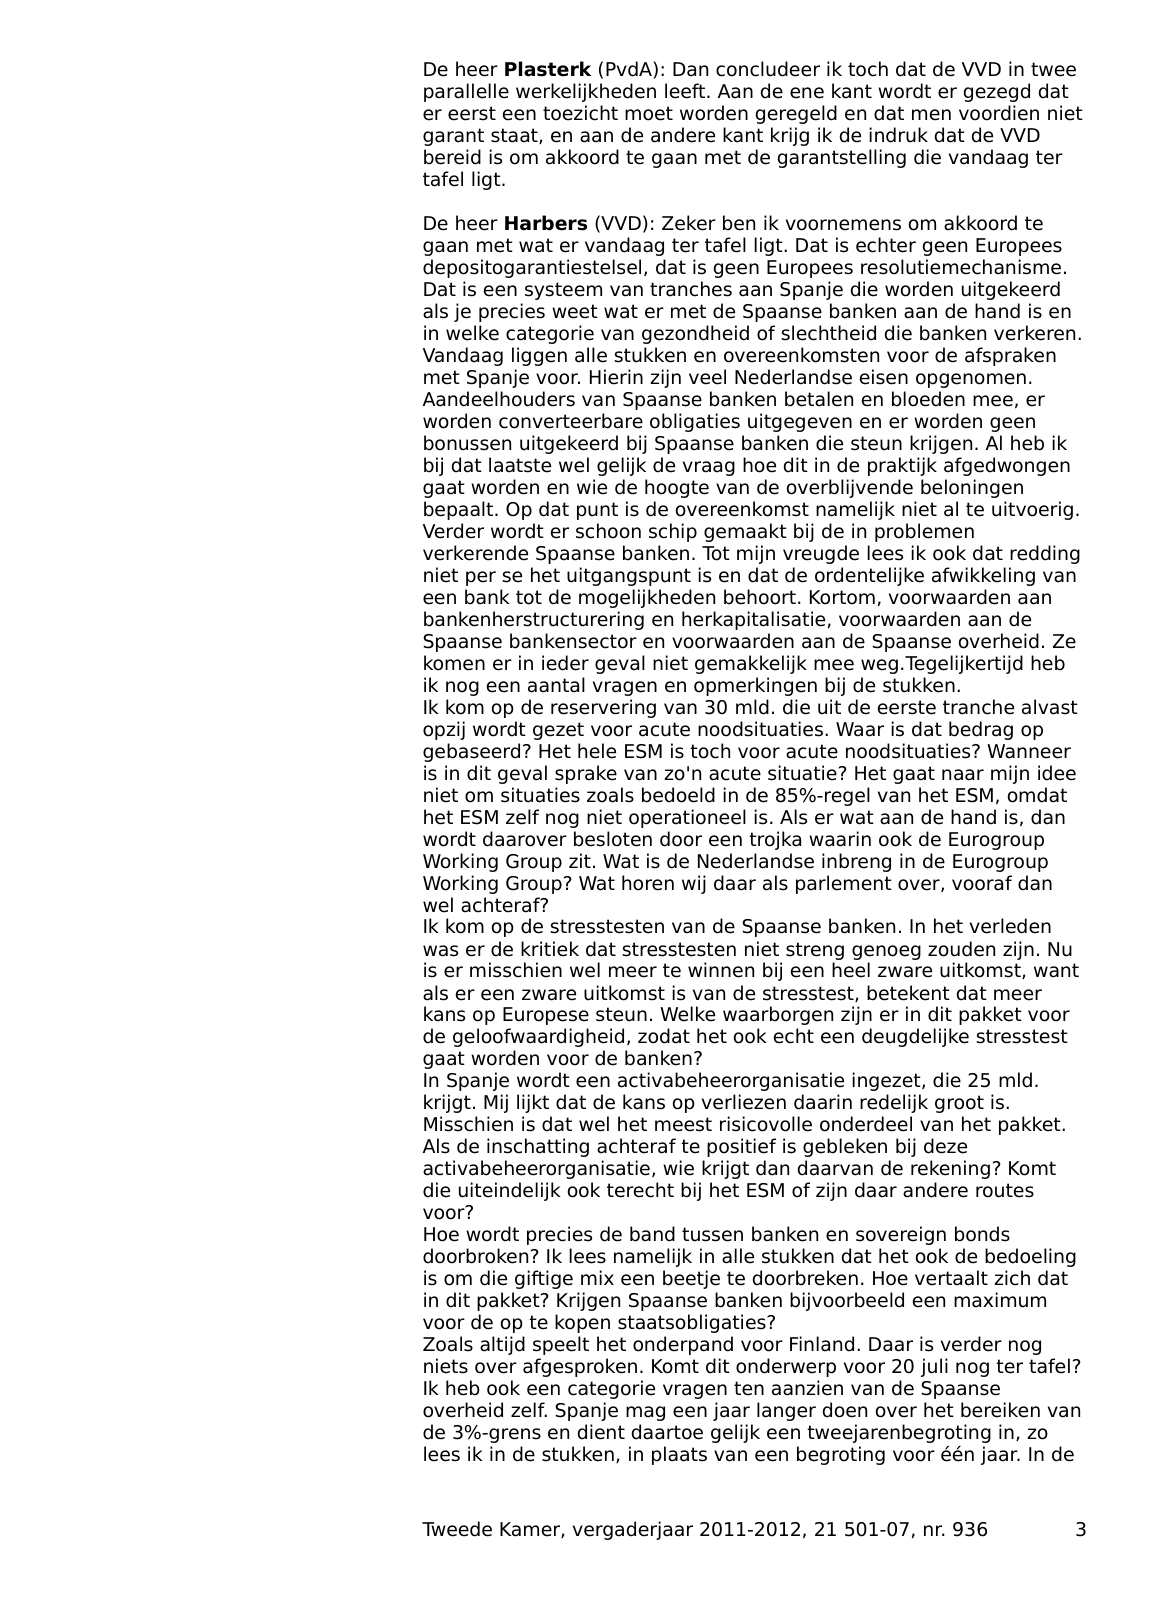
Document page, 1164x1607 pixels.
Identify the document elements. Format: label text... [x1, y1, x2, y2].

text Vandaag liggen alle stukken en overeenkomsten voor de afspraken met Spanje voor. Hierin zijn veel Nederlandse eisen opgenomen. Aandeelhouders van Spaanse banken betalen en bloeden mee, er worden converteerbare obligaties uitgegeven en er worden geen bonussen uitgekeerd bij Spaanse banken die steun krijgen. Al heb ik bij dat laatste wel gelijk de vraag hoe dit in de praktijk afgedwongen gaat worden en wie de hoogte van de overblijvende beloningen bepaalt. Op dat punt is de overeenkomst namelijk niet al te uitvoerig. [422, 345, 1087, 521]
text Ik heb ook een categorie vragen ten aanzien van de Spaanse overheid zelf. Spanje mag een jaar langer doen over het bereiken van de 3%-grens en dient daartoe gelijk een tweejarenbegroting in, zo lees ik in de stukken, in plaats van een begroting voor één jaar. In de [422, 1378, 1087, 1466]
text Ik kom op de reservering van 30 mld. die uit de eerste tranche alvast opzij wordt gezet voor acute noodsituaties. Waar is dat bedrag op gebaseerd? Het hele ESM is toch voor acute noodsituaties? Wanneer is in dit geval sprake van zo'n acute situatie? Het gaat naar mijn idee niet om situaties zoals bedoeld in de 85%-regel van het ESM, omdat het ESM zelf nog niet operationeel is. Als er wat aan de hand is, dan wordt daarover besloten door een trojka waarin ook de Eurogroup Working Group zit. Wat is de Nederlandse inbreng in de Eurogroup Working Group? Wat horen wij daar als parlement over, vooraf dan wel achteraf? [422, 697, 1087, 916]
text De heer Harbers (VVD): Zeker ben ik voornemens om akkoord te gaan met wat er vandaag ter tafel ligt. Dat is echter geen Europees depositogarantiestelsel, dat is geen Europees resolutiemechanisme. Dat is een systeem van tranches aan Spanje die worden uitgekeerd als je precies weet wat er met de Spaanse banken aan de hand is en in welke categorie van gezondheid of slechtheid die banken verkeren. [422, 213, 1087, 345]
text Ik kom op de stresstesten van de Spaanse banken. In het verleden was er de kritiek dat stresstesten niet streng genoeg zouden zijn. Nu is er misschien wel meer te winnen bij een heel zware uitkomst, want als er een zware uitkomst is van de stresstest, betekent dat meer kans op Europese steun. Welke waarborgen zijn er in dit pakket voor de geloofwaardigheid, zodat het ook echt een deugdelijke stresstest gaat worden voor de banken? [422, 916, 1087, 1070]
text Zoals altijd speelt het onderpand voor Finland. Daar is verder nog niets over afgesproken. Komt dit onderwerp voor 20 juli nog ter tafel? [422, 1334, 1087, 1378]
text Verder wordt er schoon schip gemaakt bij de in problemen verkerende Spaanse banken. Tot mijn vreugde lees ik ook dat redding niet per se het uitgangspunt is en dat de ordentelijke afwikkeling van een bank tot de mogelijkheden behoort. Kortom, voorwaarden aan bankenherstructurering en herkapitalisatie, voorwaarden aan de Spaanse bankensector en voorwaarden aan de Spaanse overheid. Ze komen er in ieder geval niet gemakkelijk mee weg.Tegelijkertijd heb ik nog een aantal vragen en opmerkingen bij de stukken. [422, 521, 1087, 697]
text De heer Plasterk (PvdA): Dan concludeer ik toch dat de VVD in twee parallelle werkelijkheden leeft. Aan de ene kant wordt er gezegd dat er eerst een toezicht moet worden geregeld en dat men voordien niet garant staat, en aan de andere kant krijg ik de indruk dat de VVD bereid is om akkoord te gaan met de garantstelling die vandaag ter tafel ligt. [422, 59, 1087, 191]
text In Spanje wordt een activabeheerorganisatie ingezet, die 25 mld. krijgt. Mij lijkt dat de kans op verliezen daarin redelijk groot is. Misschien is dat wel het meest risicovolle onderdeel van het pakket. Als de inschatting achteraf te positief is gebleken bij deze activabeheerorganisatie, wie krijgt dan daarvan de rekening? Komt die uiteindelijk ook terecht bij het ESM of zijn daar andere routes voor? [422, 1070, 1087, 1224]
text Hoe wordt precies de band tussen banken en sovereign bonds doorbroken? Ik lees namelijk in alle stukken dat het ook de bedoeling is om die giftige mix een beetje te doorbreken. Hoe vertaalt zich dat in dit pakket? Krijgen Spaanse banken bijvoorbeeld een maximum voor de op te kopen staatsobligaties? [422, 1224, 1087, 1334]
